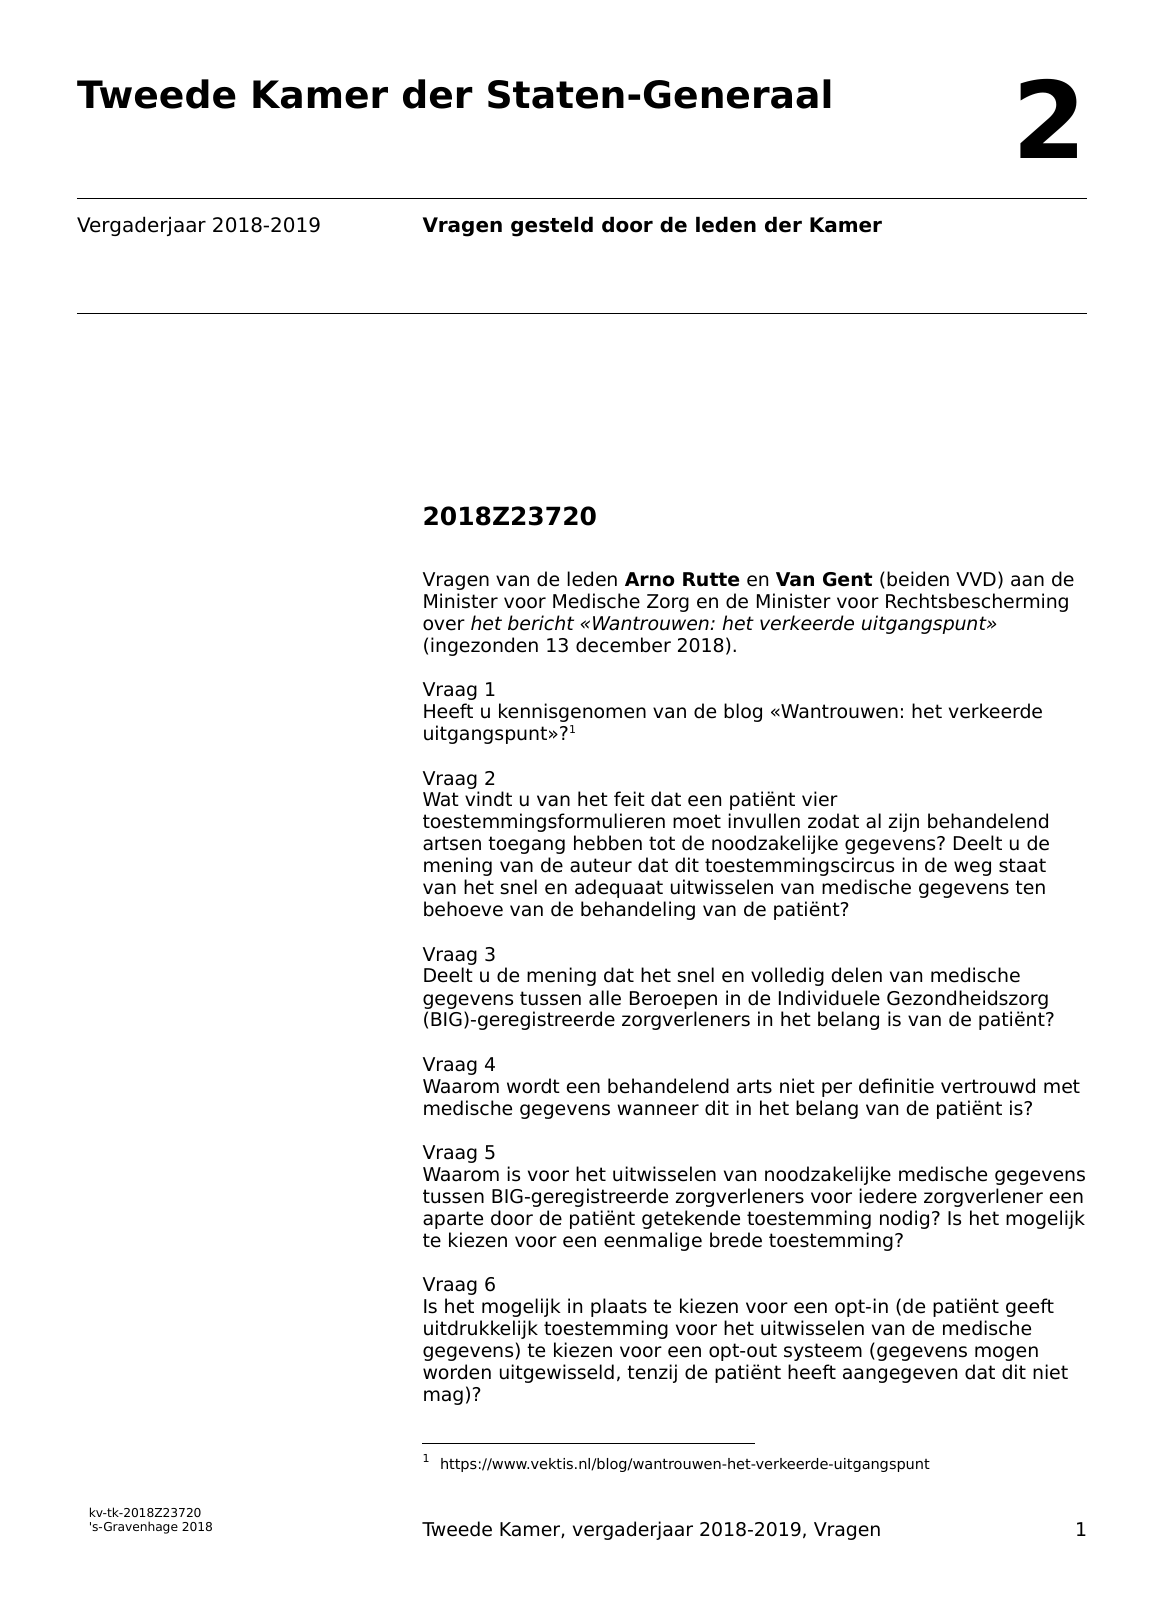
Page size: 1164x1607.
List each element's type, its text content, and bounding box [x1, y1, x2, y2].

text Deelt u de mening dat het snel en volledig delen van medische gegevens tussen alle Beroepen in de Individuele Gezondheidszorg (BIG)-geregistreerde zorgverleners in het belang is van de patiënt? [422, 965, 1087, 1031]
text 's-Gravenhage 2018 [88, 1520, 323, 1534]
text Vraag 5 [422, 1142, 1087, 1164]
text Vraag 6 [422, 1274, 1087, 1296]
text Wat vindt u van het feit dat een patiënt vier toestemmingsformulieren moet invullen zodat al zijn behandelend artsen toegang hebben tot de noodzakelijke gegevens? Deelt u de mening van de auteur dat dit toestemmingscircus in de weg staat van het snel en adequaat uitwisselen van medische gegevens ten behoeve van de behandeling van de patiënt? [422, 789, 1087, 921]
table_header Tweede Kamer der Staten-Generaal [77, 59, 886, 198]
text 2018Z23720 [422, 502, 1087, 531]
text Heeft u kennisgenomen van de blog «Wantrouwen: het verkeerde uitgangspunt»? [422, 701, 1087, 745]
text Is het mogelijk in plaats te kiezen voor een opt-in (de patiënt geeft uitdrukkelijk toestemming voor het uitwisselen van de medische gegevens) te kiezen voor een opt-out systeem (gegevens mogen worden uitgewisseld, tenzij de patiënt heeft aangegeven dat dit niet mag)? [422, 1296, 1087, 1406]
text Vraag 1 [422, 679, 1087, 701]
text https://www.vektis.nl/blog/wantrouwen-het-verkeerde-uitgangspunt [422, 1452, 1087, 1474]
table_header 2 [886, 59, 1087, 198]
text Vraag 2 [422, 767, 1087, 789]
table_cell Vergaderjaar 2018-2019 [77, 199, 422, 313]
text Vraag 4 [422, 1053, 1087, 1076]
text Waarom wordt een behandelend arts niet per definitie vertrouwd met medische gegevens wanneer dit in het belang van de patiënt is? [422, 1076, 1087, 1119]
text kv-tk-2018Z23720 [88, 1506, 323, 1520]
text Vraag 3 [422, 943, 1087, 965]
text Vragen van de leden Arno Rutte en Van Gent (beiden VVD) aan de Minister voor Medische Zorg en de Minister voor Rechtsbescherming over het bericht «Wantrouwen: het verkeerde uitgangspunt» (ingezonden 13 december 2018). [422, 569, 1087, 657]
table_cell Vragen gesteld door de leden der Kamer [422, 199, 1087, 313]
text Waarom is voor het uitwisselen van noodzakelijke medische gegevens tussen BIG-geregistreerde zorgverleners voor iedere zorgverlener een aparte door de patiënt getekende toestemming nodig? Is het mogelijk te kiezen voor een eenmalige brede toestemming? [422, 1164, 1087, 1252]
